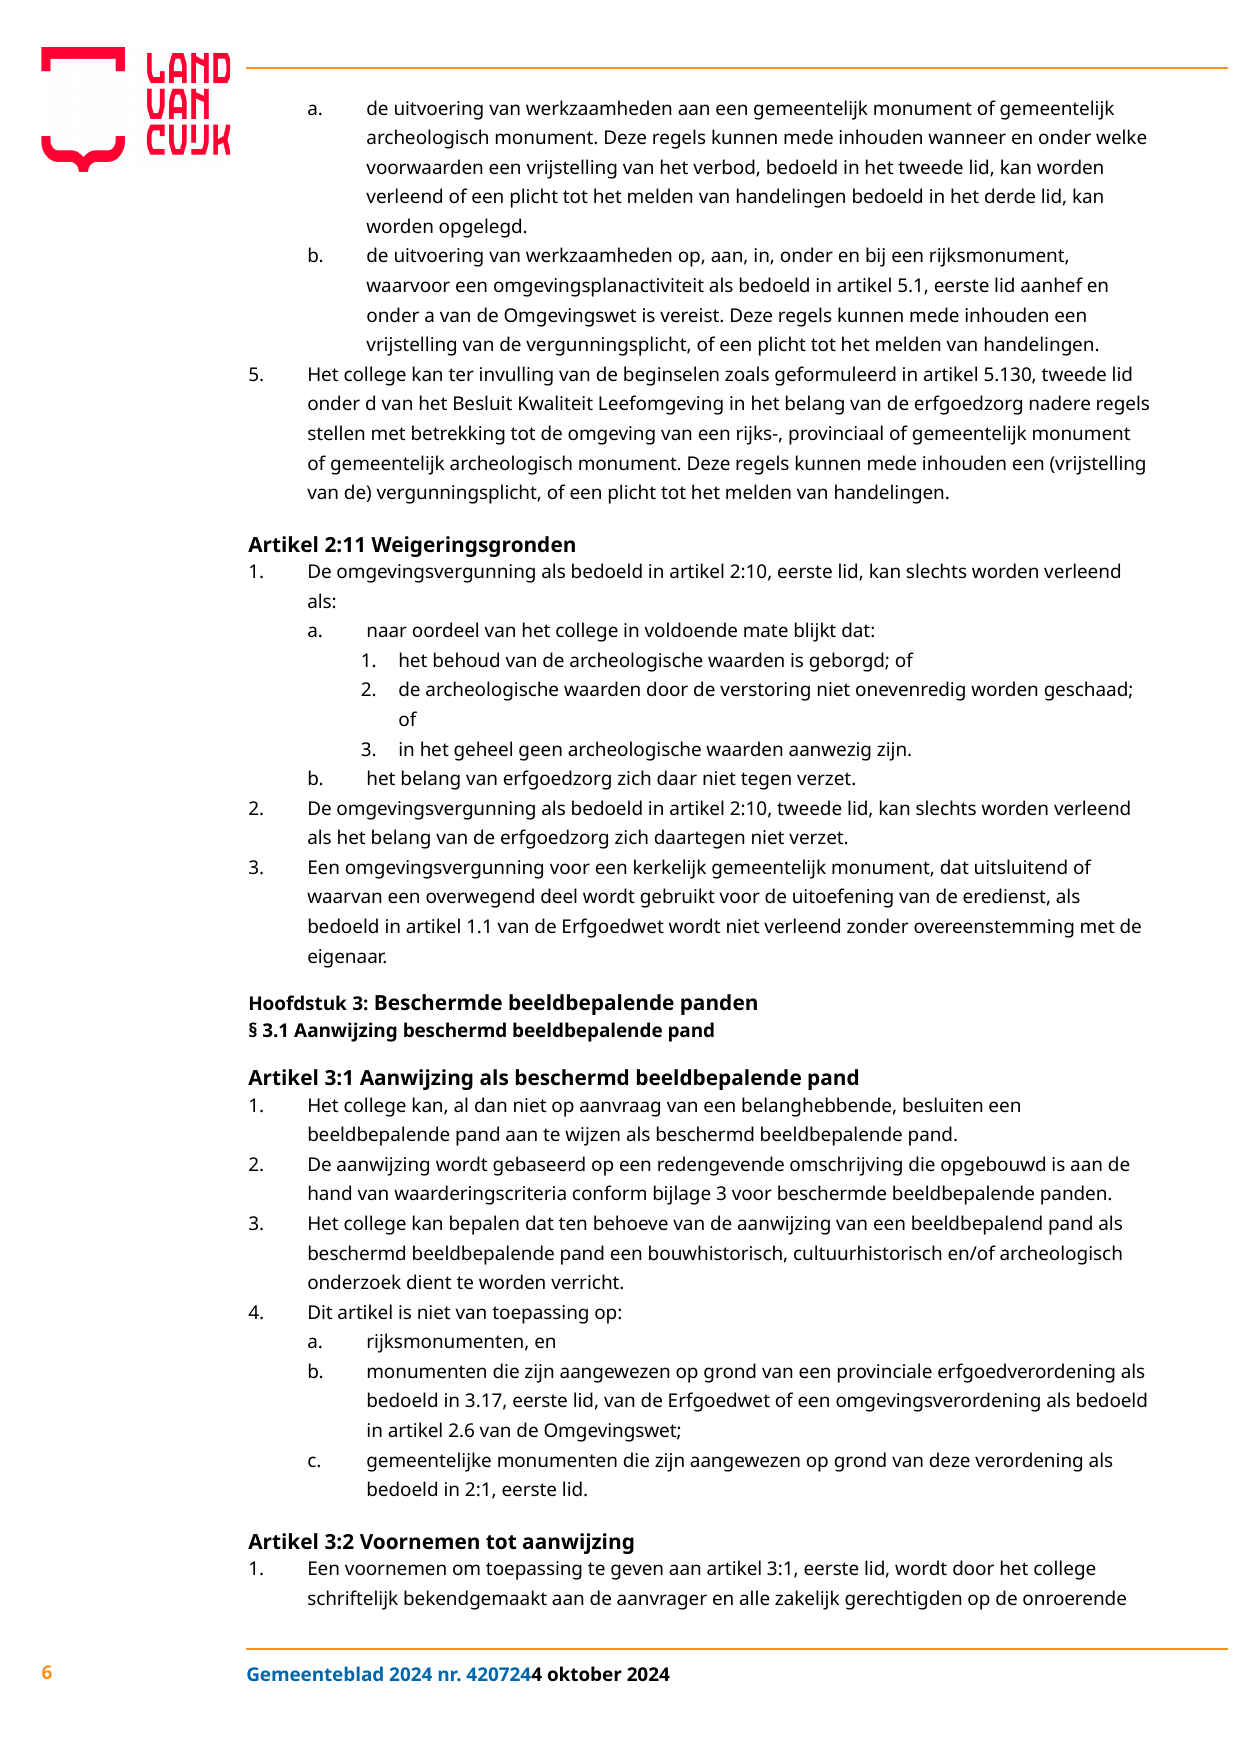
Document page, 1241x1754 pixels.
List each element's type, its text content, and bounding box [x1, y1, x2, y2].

list De aanwijzing wordt gebaseerd op een redengevende omschrijving die opgebouwd is aan de hand van waarderingscriteria conform bijlage 3 voor beschermde beeldbepalende panden. [248, 1151, 1152, 1206]
list Het college kan ter invulling van de beginselen zoals geformuleerd in artikel 5.130, tweede lid onder d van het Besluit Kwaliteit Leefomgeving in het belang van de erfgoedzorg nadere regels stellen met betrekking tot de omgeving van een rijks-, provinciaal of gemeentelijk monument of gemeentelijk archeologisch monument. Deze regels kunnen mede inhouden een (vrijstelling van de) vergunningsplicht, of een plicht tot het melden van handelingen. [248, 361, 1152, 505]
list Dit artikel is niet van toepassing op: [248, 1299, 1152, 1325]
list Het college kan bepalen dat ten behoeve van de aanwijzing van een beeldbepalend pand als beschermd beeldbepalende pand een bouwhistorisch, cultuurhistorisch en/of archeologisch onderzoek dient te worden verricht. [248, 1210, 1152, 1295]
list in het geheel geen archeologische waarden aanwezig zijn. [361, 736, 1152, 761]
list de uitvoering van werkzaamheden op, aan, in, onder en bij een rijksmonument, waarvoor een omgevingsplanactiviteit als bedoeld in artikel 5.1, eerste lid aanhef en onder a van de Omgevingswet is vereist. Deze regels kunnen mede inhouden een vrijstelling van de vergunningsplicht, of een plicht tot het melden van handelingen. [307, 243, 1152, 357]
list gemeentelijke monumenten die zijn aangewezen op grond van deze verordening als bedoeld in 2:1, eerste lid. [307, 1447, 1152, 1502]
text Artikel 3:2 Voornemen tot aanwijzing [248, 1527, 1152, 1555]
list Een omgevingsvergunning voor een kerkelijk gemeentelijk monument, dat uitsluitend of waarvan een overwegend deel wordt gebruikt voor de uitoefening van de eredienst, als bedoeld in artikel 1.1 van de Erfgoedwet wordt niet verleend zonder overeenstemming met de eigenaar. [248, 854, 1152, 968]
picture [41, 47, 231, 172]
list De omgevingsvergunning als bedoeld in artikel 2:10, eerste lid, kan slechts worden verleend als: [248, 558, 1152, 613]
text Hoofdstuk 3: Beschermde beeldbepalende panden [248, 988, 1152, 1017]
list de archeologische waarden door de verstoring niet onevenredig worden geschaad; of [361, 677, 1152, 732]
list rijksmonumenten, en [307, 1328, 1152, 1354]
list naar oordeel van het college in voldoende mate blijkt dat: [307, 617, 1152, 643]
text § 3.1 Aanwijzing beschermd beeldbepalende pand [248, 1017, 1152, 1043]
list de uitvoering van werkzaamheden aan een gemeentelijk monument of gemeentelijk archeologisch monument. Deze regels kunnen mede inhouden wanneer en onder welke voorwaarden een vrijstelling van het verbod, bedoeld in het tweede lid, kan worden verleend of een plicht tot het melden van handelingen bedoeld in het derde lid, kan worden opgelegd. [307, 95, 1152, 239]
list het behoud van de archeologische waarden is geborgd; of [361, 647, 1152, 673]
list Het college kan, al dan niet op aanvraag van een belanghebbende, besluiten een beeldbepalende pand aan te wijzen als beschermd beeldbepalende pand. [248, 1092, 1152, 1147]
text Artikel 2:11 Weigeringsgronden [248, 530, 1152, 558]
list De omgevingsvergunning als bedoeld in artikel 2:10, tweede lid, kan slechts worden verleend als het belang van de erfgoedzorg zich daartegen niet verzet. [248, 795, 1152, 850]
list monumenten die zijn aangewezen op grond van een provinciale erfgoedverordening als bedoeld in 3.17, eerste lid, van de Erfgoedwet of een omgevingsverordening als bedoeld in artikel 2.6 van de Omgevingswet; [307, 1358, 1152, 1443]
list het belang van erfgoedzorg zich daar niet tegen verzet. [307, 765, 1152, 791]
text Artikel 3:1 Aanwijzing als beschermd beeldbepalende pand [248, 1063, 1152, 1092]
list Een voornemen om toepassing te geven aan artikel 3:1, eerste lid, wordt door het college schriftelijk bekendgemaakt aan de aanvrager en alle zakelijk gerechtigden op de onroerende [248, 1555, 1152, 1611]
